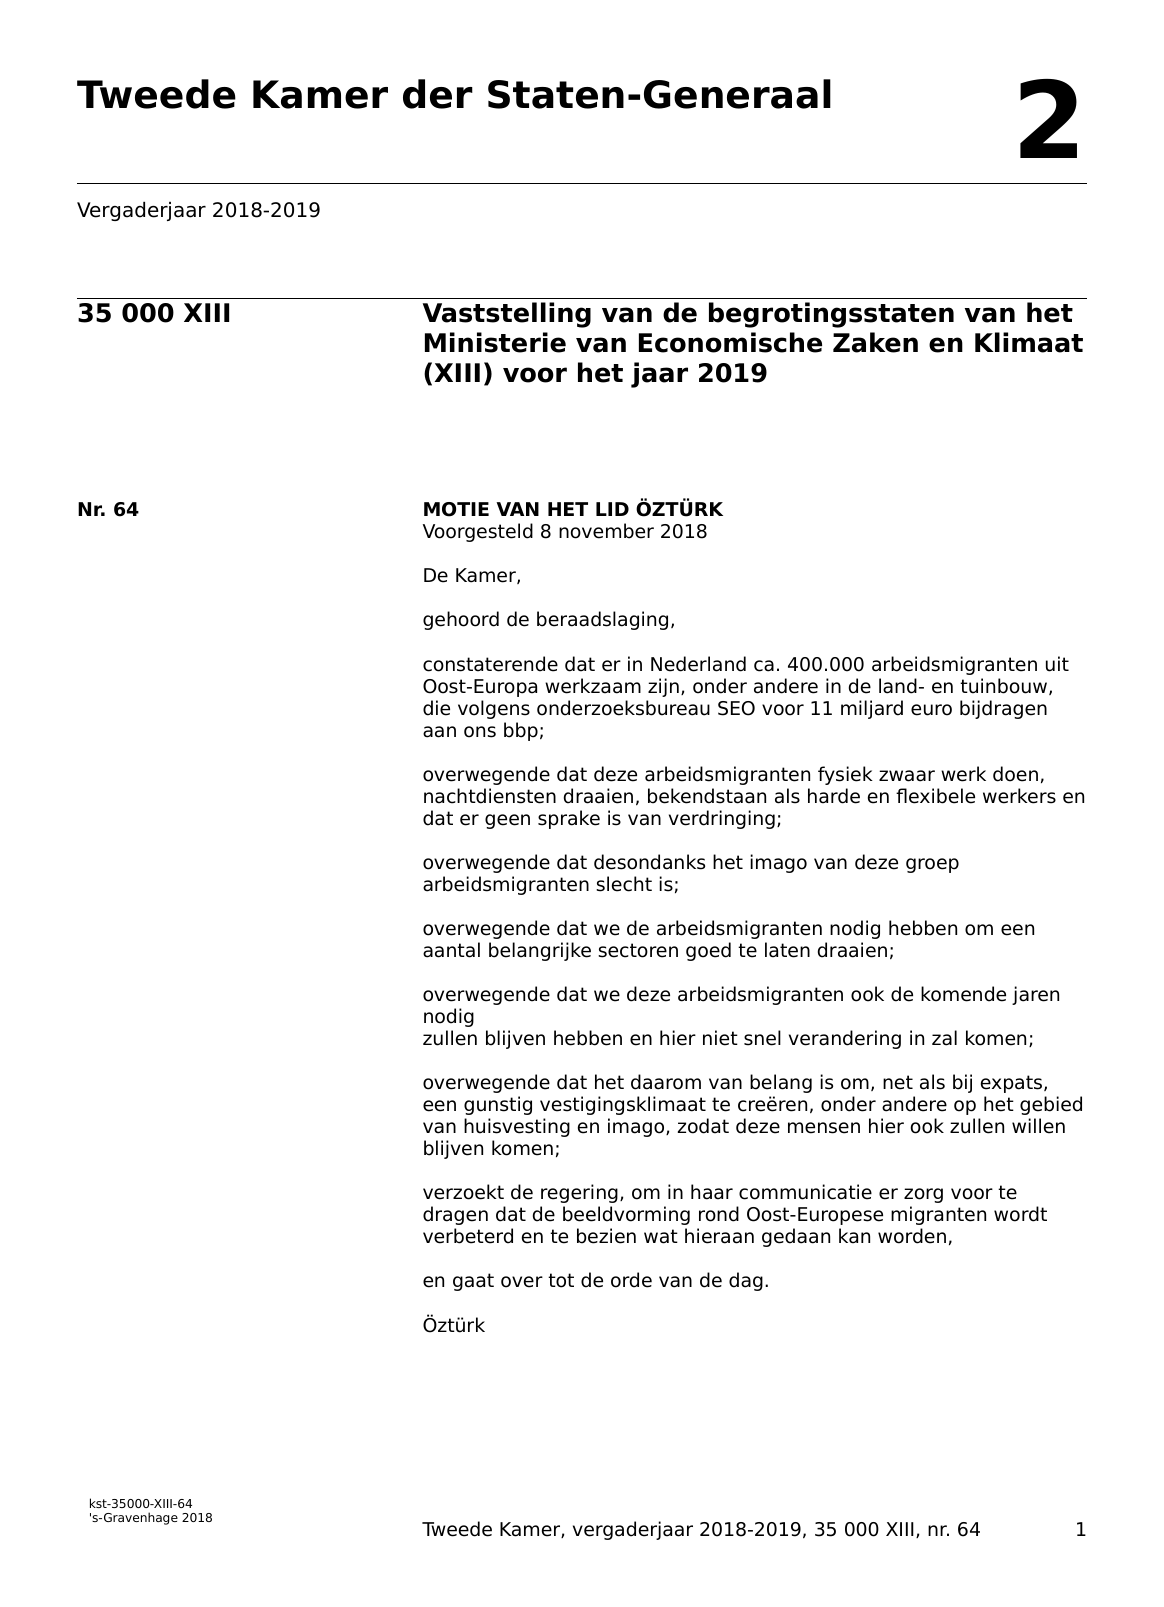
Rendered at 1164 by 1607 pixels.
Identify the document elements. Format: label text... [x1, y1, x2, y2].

text Öztürk [422, 1314, 1087, 1337]
text overwegende dat we deze arbeidsmigranten ook de komende jaren nodig [422, 984, 1087, 1028]
text overwegende dat deze arbeidsmigranten fysiek zwaar werk doen, nachtdiensten draaien, bekendstaan als harde en flexibele werkers en dat er geen sprake is van verdringing; [422, 764, 1087, 829]
table_cell Vergaderjaar 2018-2019 [77, 184, 1087, 298]
text overwegende dat het daarom van belang is om, net als bij expats, een gunstig vestigingsklimaat te creëren, onder andere op het gebied van huisvesting en imago, zodat deze mensen hier ook zullen willen blijven komen; [422, 1072, 1087, 1160]
subtitle Nr. 64 MOTIE VAN HET LID ÖZTÜRK [77, 499, 1087, 521]
text 's-Gravenhage 2018 [88, 1511, 323, 1525]
text gehoord de beraadslaging, [422, 609, 1087, 631]
table_header 2 [886, 59, 1087, 183]
text overwegende dat we de arbeidsmigranten nodig hebben om een aantal belangrijke sectoren goed te laten draaien; [422, 918, 1087, 962]
text verzoekt de regering, om in haar communicatie er zorg voor te dragen dat de beeldvorming rond Oost-Europese migranten wordt verbeterd en te bezien wat hieraan gedaan kan worden, [422, 1182, 1087, 1248]
text overwegende dat desondanks het imago van deze groep arbeidsmigranten slecht is; [422, 852, 1087, 896]
text en gaat over tot de orde van de dag. [422, 1270, 1087, 1292]
text Voorgesteld 8 november 2018 [422, 521, 1087, 543]
table_header Tweede Kamer der Staten-Generaal [77, 59, 886, 183]
text zullen blijven hebben en hier niet snel verandering in zal komen; [422, 1028, 1087, 1050]
text kst-35000-XIII-64 [88, 1497, 323, 1511]
subtitle 35 000 XIII Vaststelling van de begrotingsstaten van het Ministerie van Economische Zaken en Klimaat (XIII) voor het jaar 2019 [77, 299, 1087, 388]
text constaterende dat er in Nederland ca. 400.000 arbeidsmigranten uit Oost-Europa werkzaam zijn, onder andere in de land- en tuinbouw, die volgens onderzoeksbureau SEO voor 11 miljard euro bijdragen aan ons bbp; [422, 653, 1087, 741]
text De Kamer, [422, 565, 1087, 587]
